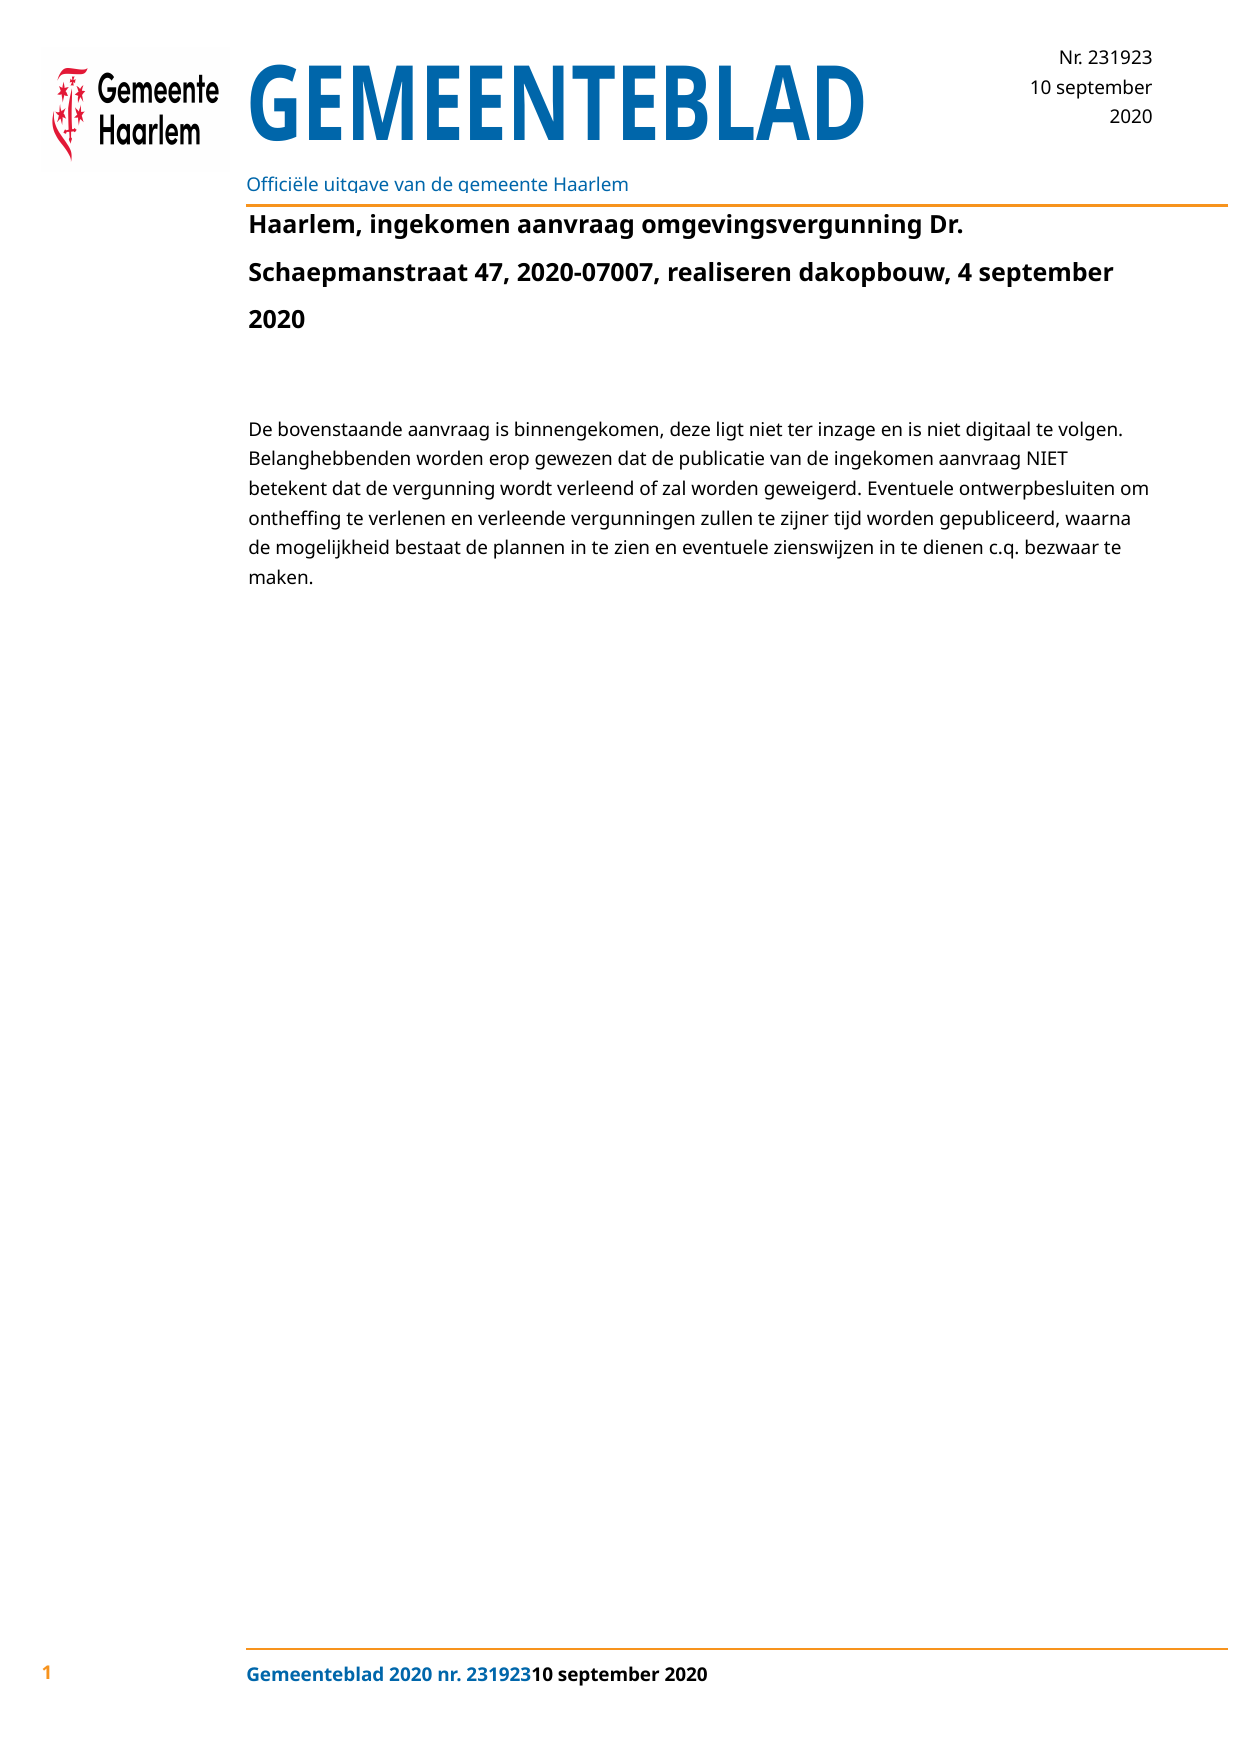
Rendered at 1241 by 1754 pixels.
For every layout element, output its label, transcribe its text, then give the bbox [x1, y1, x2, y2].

text De bovenstaande aanvraag is binnengekomen, deze ligt niet ter inzage en is niet digitaal te volgen. Belanghebbenden worden erop gewezen dat de publicatie van de ingekomen aanvraag NIET betekent dat de vergunning wordt verleend of zal worden geweigerd. Eventuele ontwerpbesluiten om ontheffing te verlenen en verleende vergunningen zullen te zijner tijd worden gepubliceerd, waarna de mogelijkheid bestaat de plannen in te zien en eventuele zienswijzen in te dienen c.q. bezwaar te maken. [248, 416, 1152, 589]
picture [41, 47, 231, 172]
text Haarlem, ingekomen aanvraag omgevingsvergunning Dr. Schaepmanstraat 47, 2020-07007, realiseren dakopbouw, 4 september 2020 [248, 207, 1152, 336]
